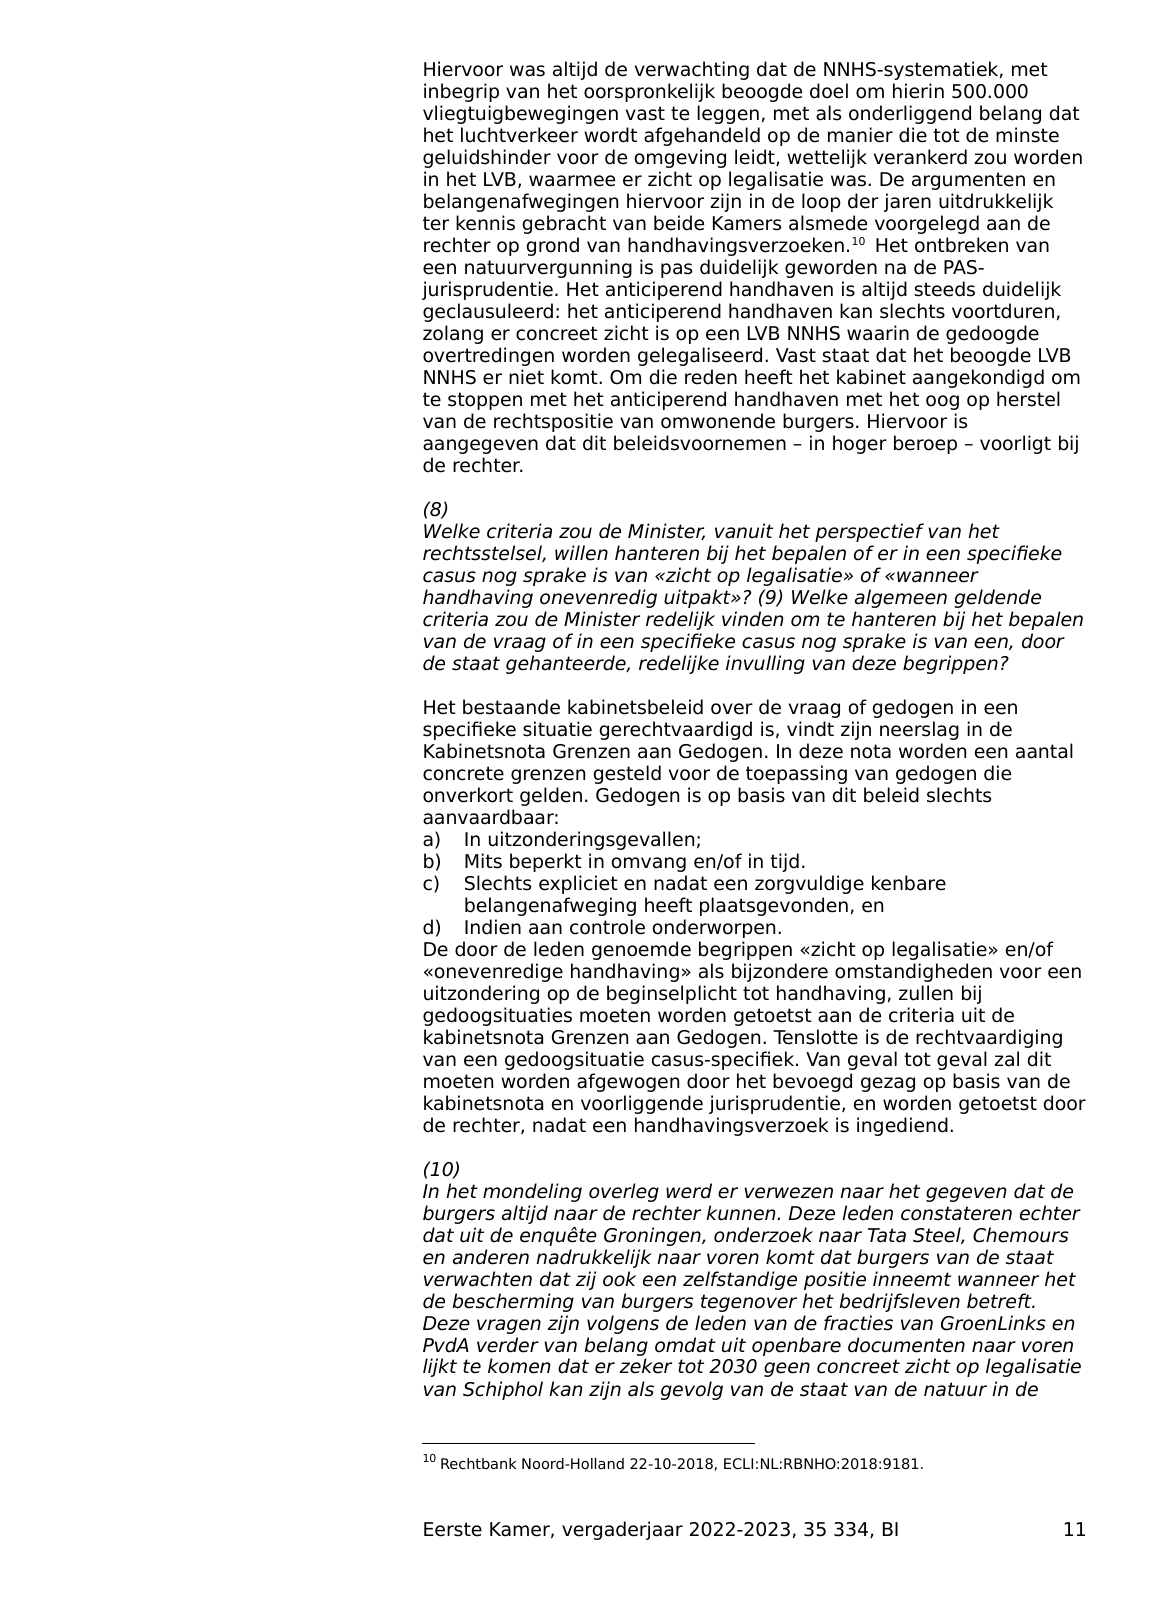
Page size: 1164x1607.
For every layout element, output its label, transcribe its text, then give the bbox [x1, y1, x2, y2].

text Welke criteria zou de Minister, vanuit het perspectief van het rechtsstelsel, willen hanteren bij het bepalen of er in een specifieke casus nog sprake is van «zicht op legalisatie» of «wanneer handhaving onevenredig uitpakt»? (9) Welke algemeen geldende criteria zou de Minister redelijk vinden om te hanteren bij het bepalen van de vraag of in een specifieke casus nog sprake is van een, door de staat gehanteerde, redelijke invulling van deze begrippen? [422, 521, 1087, 675]
text Rechtbank Noord-Holland 22-10-2018, ECLI:NL:RBNHO:2018:9181. [422, 1452, 1087, 1474]
text b) Mits beperkt in omvang en/of in tijd. [422, 851, 1087, 873]
text d) Indien aan controle onderworpen. [422, 917, 1087, 939]
text (10) [422, 1159, 1087, 1181]
text c) Slechts expliciet en nadat een zorgvuldige kenbare belangenafweging heeft plaatsgevonden, en [422, 873, 1087, 917]
text De door de leden genoemde begrippen «zicht op legalisatie» en/of «onevenredige handhaving» als bijzondere omstandigheden voor een uitzondering op de beginselplicht tot handhaving, zullen bij gedoogsituaties moeten worden getoetst aan de criteria uit de kabinetsnota Grenzen aan Gedogen. Tenslotte is de rechtvaardiging van een gedoogsituatie casus-specifiek. Van geval tot geval zal dit moeten worden afgewogen door het bevoegd gezag op basis van de kabinetsnota en voorliggende jurisprudentie, en worden getoetst door de rechter, nadat een handhavingsverzoek is ingediend. [422, 939, 1087, 1136]
text Het bestaande kabinetsbeleid over de vraag of gedogen in een specifieke situatie gerechtvaardigd is, vindt zijn neerslag in de Kabinetsnota Grenzen aan Gedogen. In deze nota worden een aantal concrete grenzen gesteld voor de toepassing van gedogen die onverkort gelden. Gedogen is op basis van dit beleid slechts aanvaardbaar: [422, 697, 1087, 829]
text In het mondeling overleg werd er verwezen naar het gegeven dat de burgers altijd naar de rechter kunnen. Deze leden constateren echter dat uit de enquête Groningen, onderzoek naar Tata Steel, Chemours en anderen nadrukkelijk naar voren komt dat burgers van de staat verwachten dat zij ook een zelfstandige positie inneemt wanneer het de bescherming van burgers tegenover het bedrijfsleven betreft. Deze vragen zijn volgens de leden van de fracties van GroenLinks en PvdA verder van belang omdat uit openbare documenten naar voren lijkt te komen dat er zeker tot 2030 geen concreet zicht op legalisatie van Schiphol kan zijn als gevolg van de staat van de natuur in de [422, 1181, 1087, 1400]
text a) In uitzonderingsgevallen; [422, 829, 1087, 851]
text (8) [422, 499, 1087, 521]
text Hiervoor was altijd de verwachting dat de NNHS-systematiek, met inbegrip van het oorspronkelijk beoogde doel om hierin 500.000 vliegtuigbewegingen vast te leggen, met als onderliggend belang dat het luchtverkeer wordt afgehandeld op de manier die tot de minste geluidshinder voor de omgeving leidt, wettelijk verankerd zou worden in het LVB, waarmee er zicht op legalisatie was. De argumenten en belangenafwegingen hiervoor zijn in de loop der jaren uitdrukkelijk ter kennis gebracht van beide Kamers alsmede voorgelegd aan de rechter op grond van handhavingsverzoeken. Het ontbreken van een natuurvergunning is pas duidelijk geworden na de PAS-jurisprudentie. Het anticiperend handhaven is altijd steeds duidelijk geclausuleerd: het anticiperend handhaven kan slechts voortduren, zolang er concreet zicht is op een LVB NNHS waarin de gedoogde overtredingen worden gelegaliseerd. Vast staat dat het beoogde LVB NNHS er niet komt. Om die reden heeft het kabinet aangekondigd om te stoppen met het anticiperend handhaven met het oog op herstel van de rechtspositie van omwonende burgers. Hiervoor is aangegeven dat dit beleidsvoornemen – in hoger beroep – voorligt bij de rechter. [422, 59, 1087, 477]
